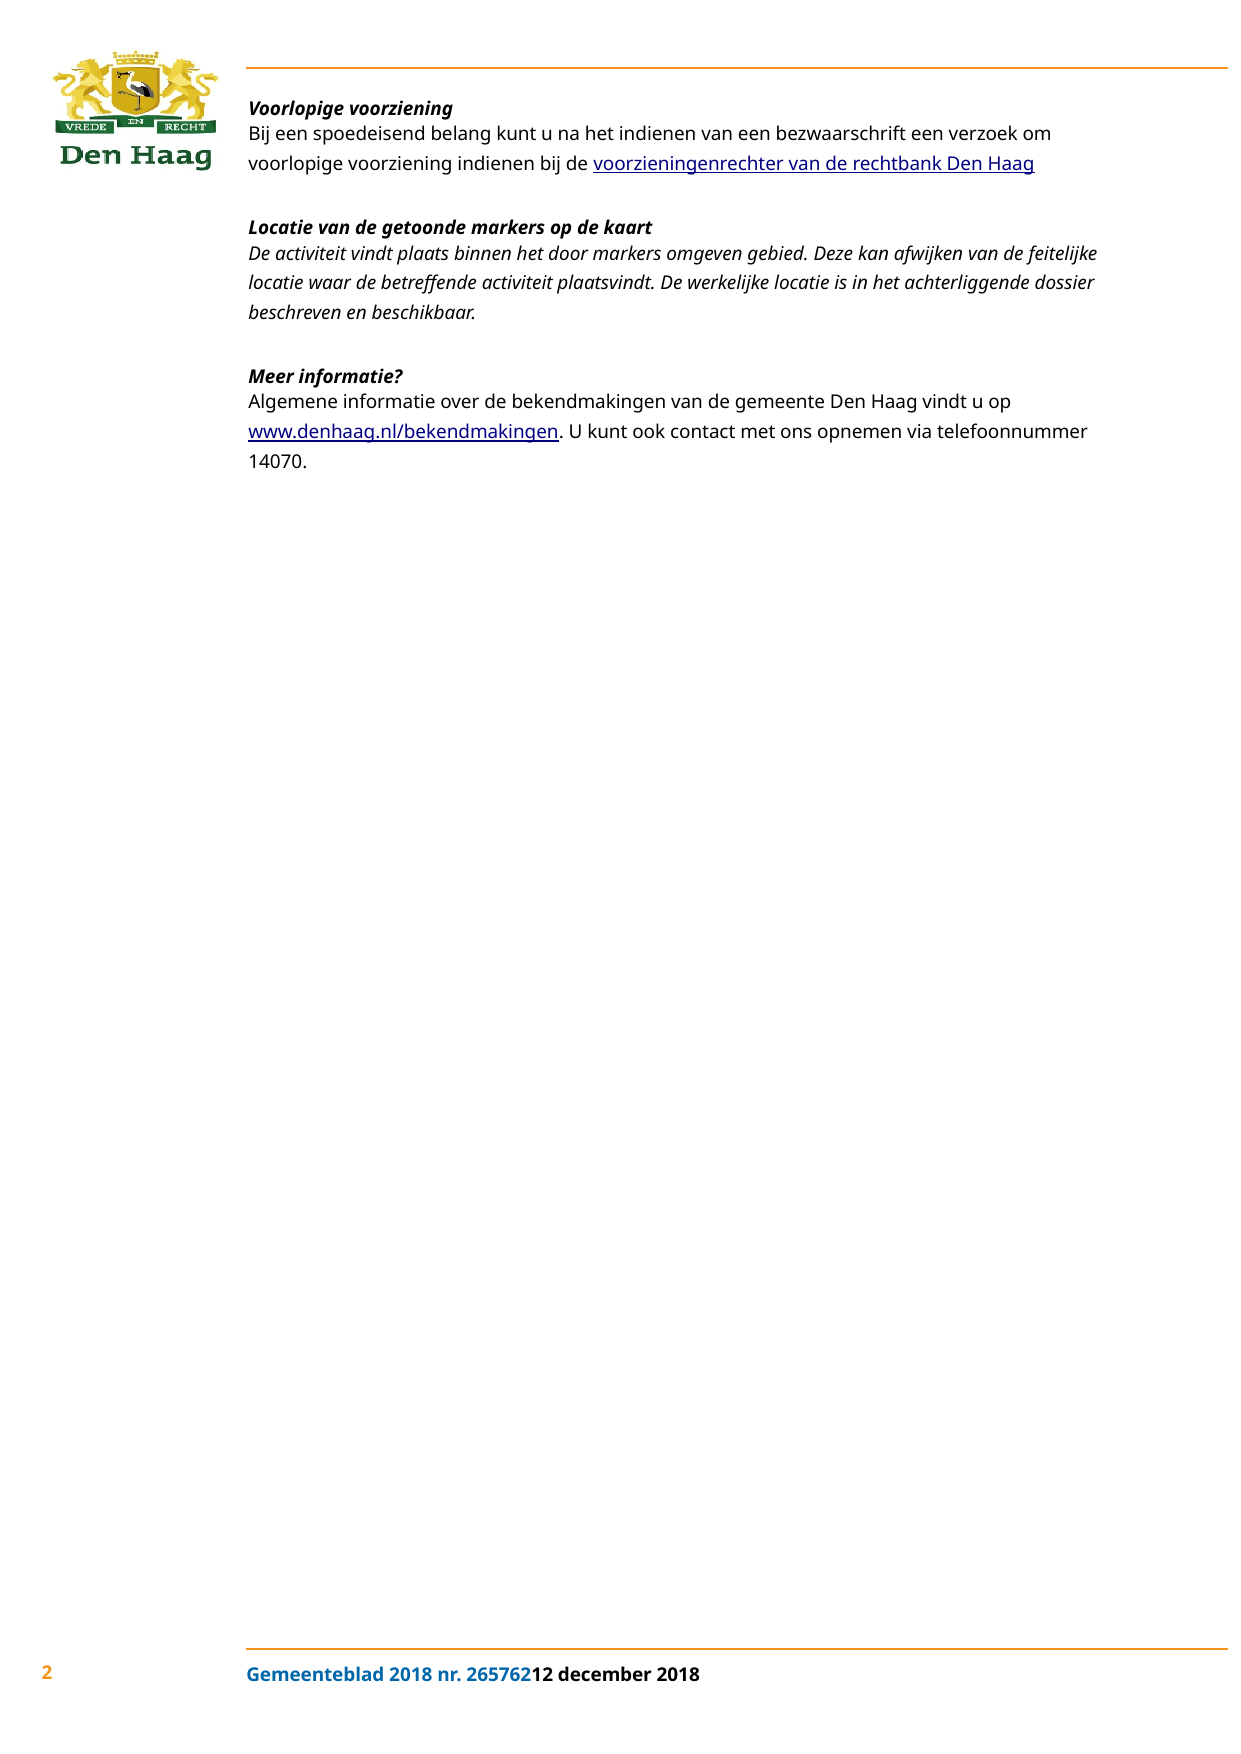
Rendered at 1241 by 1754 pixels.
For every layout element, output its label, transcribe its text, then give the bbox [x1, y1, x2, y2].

picture [41, 47, 231, 172]
text De activiteit vindt plaats binnen het door markers omgeven gebied. Deze kan afwijken van de feitelijke locatie waar de betreffende activiteit plaatsvindt. De werkelijke locatie is in het achterliggende dossier beschreven en beschikbaar. [248, 240, 1152, 325]
text Bij een spoedeisend belang kunt u na het indienen van een bezwaarschrift een verzoek om voorlopige voorziening indienen bij de voorzieningenrechter van de rechtbank Den Haag [248, 121, 1152, 176]
text Algemene informatie over de bekendmakingen van de gemeente Den Haag vindt u op www.denhaag.nl/bekendmakingen. U kunt ook contact met ons opnemen via telefoonnummer 14070. [248, 389, 1152, 473]
text Locatie van de getoonde markers op de kaart [248, 214, 1152, 240]
text Meer informatie? [248, 363, 1152, 389]
text Voorlopige voorziening [248, 95, 1152, 121]
